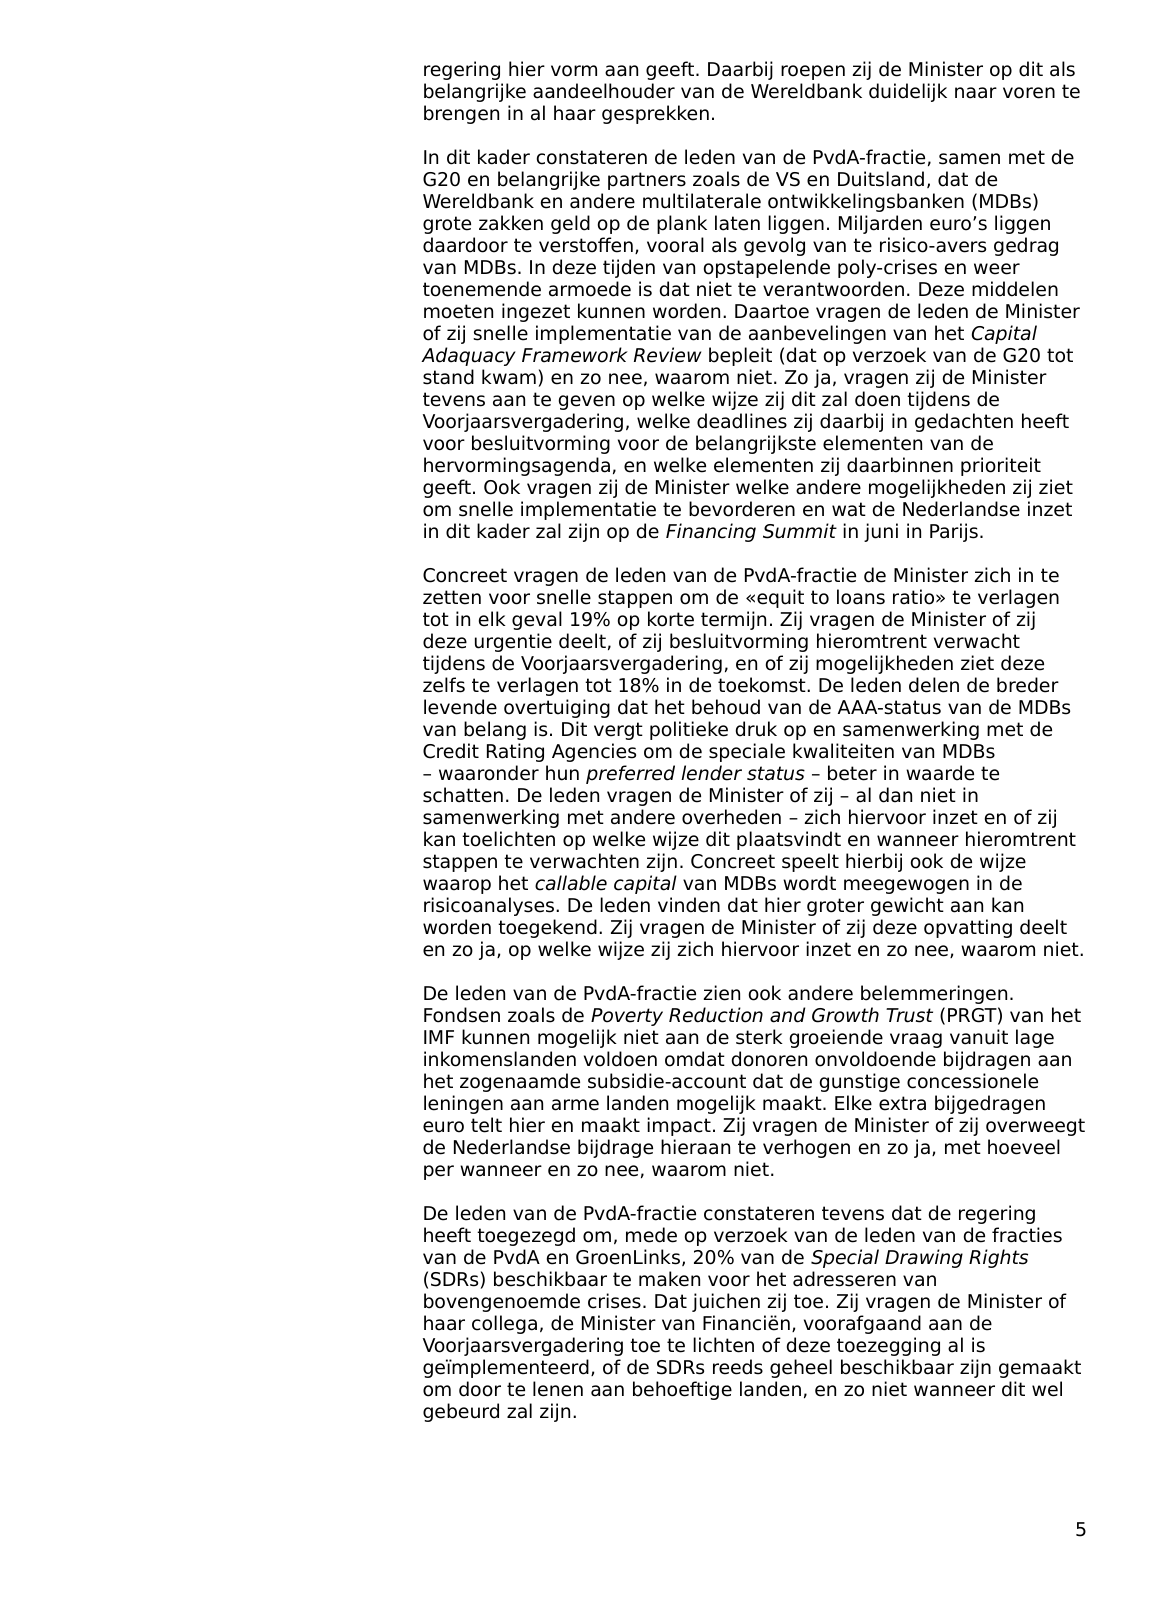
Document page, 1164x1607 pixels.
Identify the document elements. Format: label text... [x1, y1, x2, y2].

text De leden van de PvdA-fractie constateren tevens dat de regering heeft toegezegd om, mede op verzoek van de leden van de fracties van de PvdA en GroenLinks, 20% van de Special Drawing Rights (SDRs) beschikbaar te maken voor het adresseren van bovengenoemde crises. Dat juichen zij toe. Zij vragen de Minister of haar collega, de Minister van Financiën, voorafgaand aan de Voorjaarsvergadering toe te lichten of deze toezegging al is geïmplementeerd, of de SDRs reeds geheel beschikbaar zijn gemaakt om door te lenen aan behoeftige landen, en zo niet wanneer dit wel gebeurd zal zijn. [422, 1203, 1087, 1423]
text Concreet vragen de leden van de PvdA-fractie de Minister zich in te zetten voor snelle stappen om de «equit to loans ratio» te verlagen tot in elk geval 19% op korte termijn. Zij vragen de Minister of zij deze urgentie deelt, of zij besluitvorming hieromtrent verwacht tijdens de Voorjaarsvergadering, en of zij mogelijkheden ziet deze zelfs te verlagen tot 18% in de toekomst. De leden delen de breder levende overtuiging dat het behoud van de AAA-status van de MDBs van belang is. Dit vergt politieke druk op en samenwerking met de Credit Rating Agencies om de speciale kwaliteiten van MDBs – waaronder hun preferred lender status – beter in waarde te schatten. De leden vragen de Minister of zij – al dan niet in samenwerking met andere overheden – zich hiervoor inzet en of zij kan toelichten op welke wijze dit plaatsvindt en wanneer hieromtrent stappen te verwachten zijn. Concreet speelt hierbij ook de wijze waarop het callable capital van MDBs wordt meegewogen in de risicoanalyses. De leden vinden dat hier groter gewicht aan kan worden toegekend. Zij vragen de Minister of zij deze opvatting deelt en zo ja, op welke wijze zij zich hiervoor inzet en zo nee, waarom niet. [422, 565, 1087, 961]
text regering hier vorm aan geeft. Daarbij roepen zij de Minister op dit als belangrijke aandeelhouder van de Wereldbank duidelijk naar voren te brengen in al haar gesprekken. [422, 59, 1087, 125]
text De leden van de PvdA-fractie zien ook andere belemmeringen. Fondsen zoals de Poverty Reduction and Growth Trust (PRGT) van het IMF kunnen mogelijk niet aan de sterk groeiende vraag vanuit lage inkomenslanden voldoen omdat donoren onvoldoende bijdragen aan het zogenaamde subsidie-account dat de gunstige concessionele leningen aan arme landen mogelijk maakt. Elke extra bijgedragen euro telt hier en maakt impact. Zij vragen de Minister of zij overweegt de Nederlandse bijdrage hieraan te verhogen en zo ja, met hoeveel per wanneer en zo nee, waarom niet. [422, 983, 1087, 1181]
text In dit kader constateren de leden van de PvdA-fractie, samen met de G20 en belangrijke partners zoals de VS en Duitsland, dat de Wereldbank en andere multilaterale ontwikkelingsbanken (MDBs) grote zakken geld op de plank laten liggen. Miljarden euro’s liggen daardoor te verstoffen, vooral als gevolg van te risico-avers gedrag van MDBs. In deze tijden van opstapelende poly-crises en weer toenemende armoede is dat niet te verantwoorden. Deze middelen moeten ingezet kunnen worden. Daartoe vragen de leden de Minister of zij snelle implementatie van de aanbevelingen van het Capital Adaquacy Framework Review bepleit (dat op verzoek van de G20 tot stand kwam) en zo nee, waarom niet. Zo ja, vragen zij de Minister tevens aan te geven op welke wijze zij dit zal doen tijdens de Voorjaarsvergadering, welke deadlines zij daarbij in gedachten heeft voor besluitvorming voor de belangrijkste elementen van de hervormingsagenda, en welke elementen zij daarbinnen prioriteit geeft. Ook vragen zij de Minister welke andere mogelijkheden zij ziet om snelle implementatie te bevorderen en wat de Nederlandse inzet in dit kader zal zijn op de Financing Summit in juni in Parijs. [422, 147, 1087, 543]
